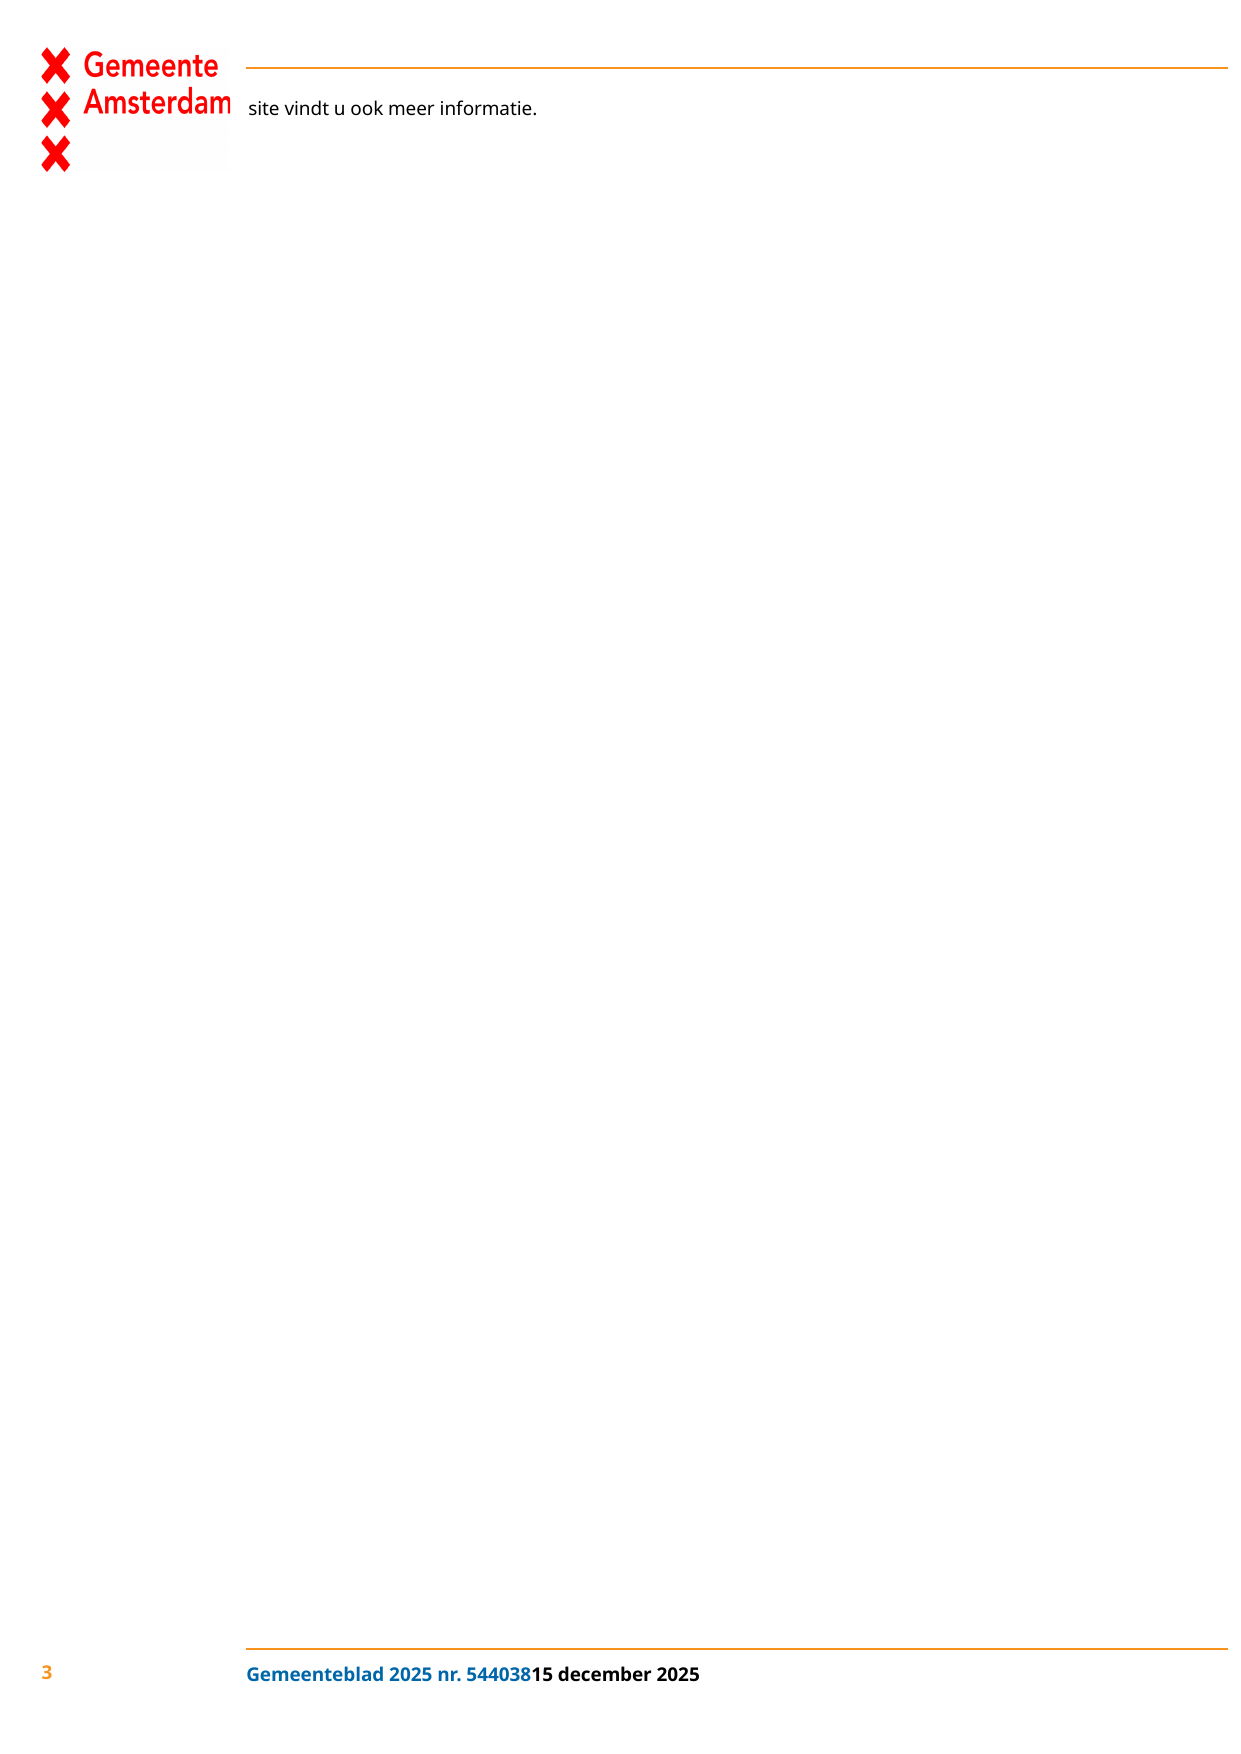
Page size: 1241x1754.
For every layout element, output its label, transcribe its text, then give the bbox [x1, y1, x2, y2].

text site vindt u ook meer informatie. [248, 95, 1152, 121]
picture [41, 47, 231, 172]
